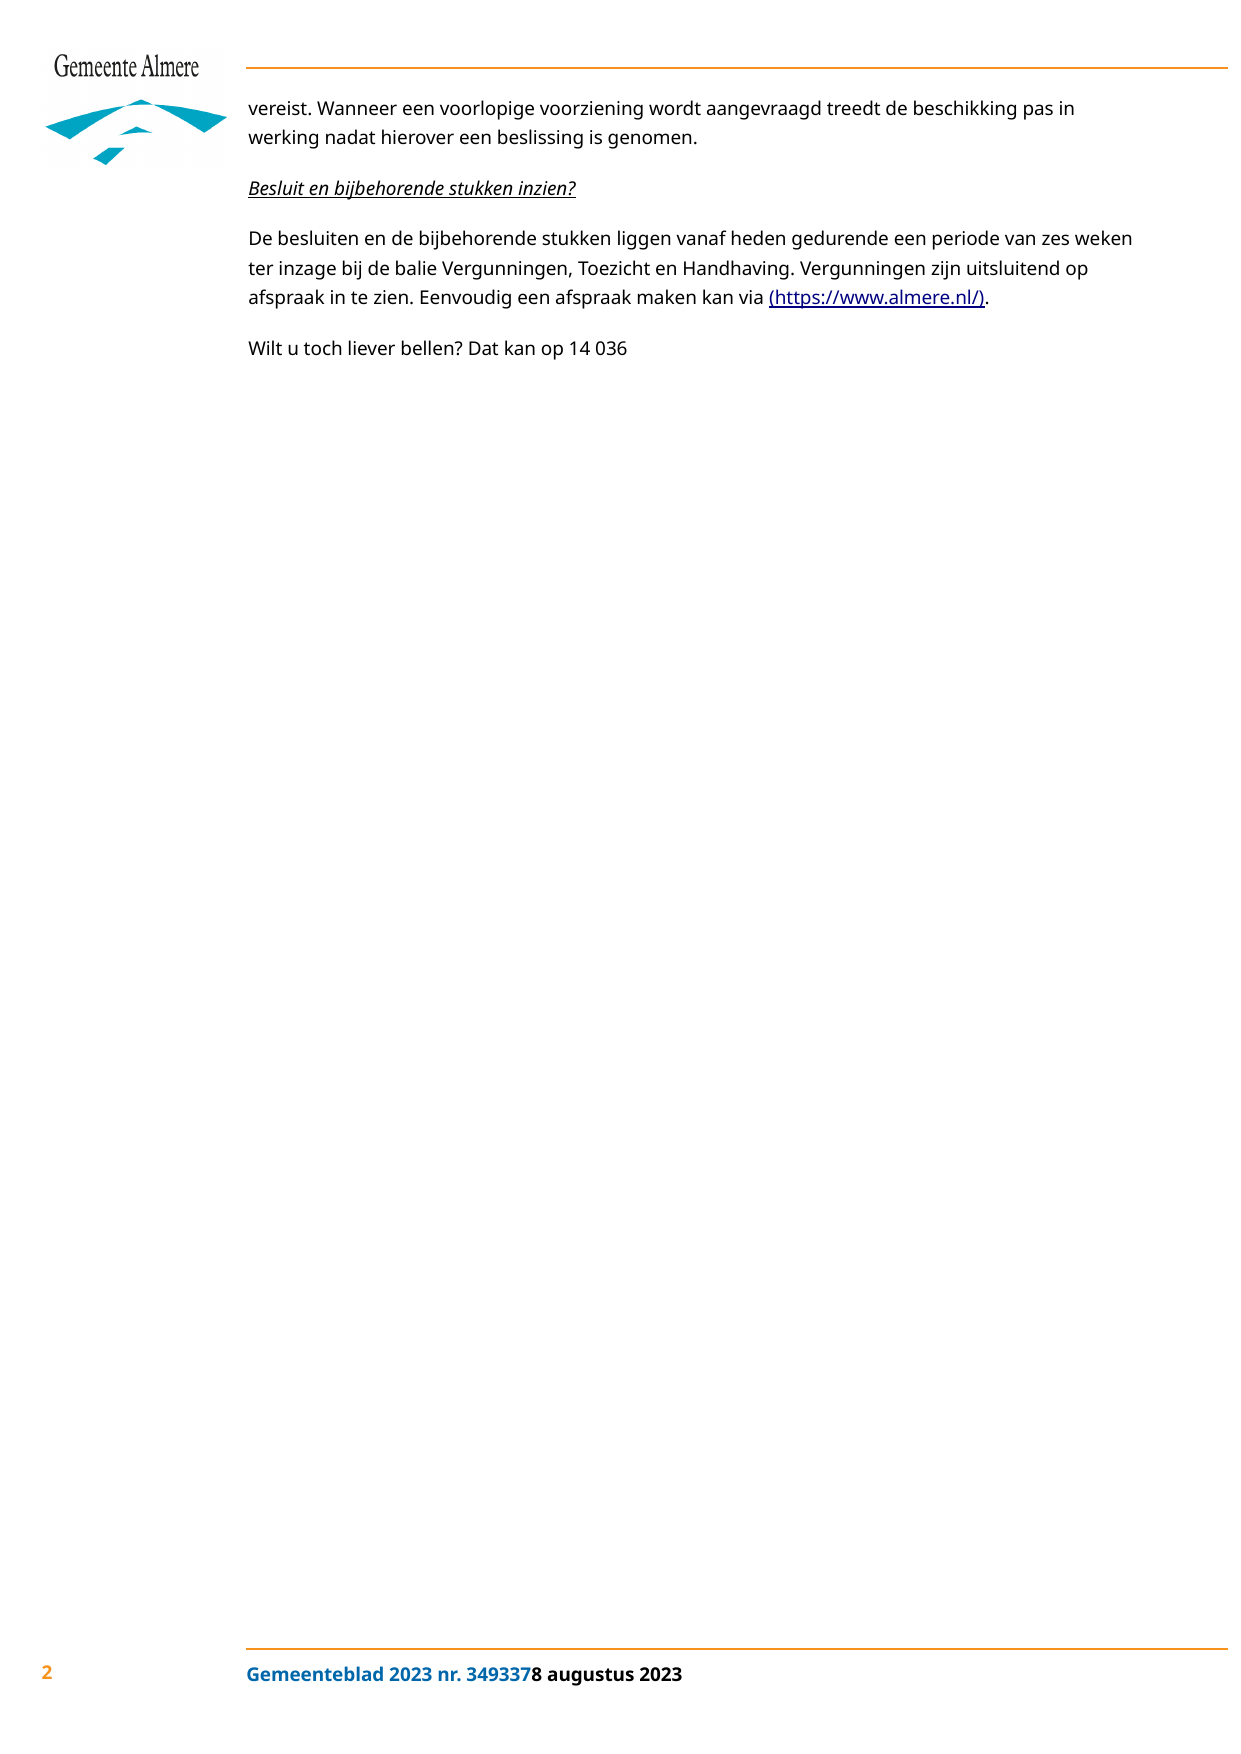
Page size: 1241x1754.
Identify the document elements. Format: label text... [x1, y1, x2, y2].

text Wilt u toch liever bellen? Dat kan op 14 036 [248, 335, 1152, 361]
picture [41, 47, 231, 172]
text Besluit en bijbehorende stukken inzien? [248, 175, 1152, 201]
text De besluiten en de bijbehorende stukken liggen vanaf heden gedurende een periode van zes weken ter inzage bij de balie Vergunningen, Toezicht en Handhaving. Vergunningen zijn uitsluitend op afspraak in te zien. Eenvoudig een afspraak maken kan via (https://www.almere.nl/). [248, 225, 1152, 310]
text vereist. Wanneer een voorlopige voorziening wordt aangevraagd treedt de beschikking pas in werking nadat hierover een beslissing is genomen. [248, 95, 1152, 150]
